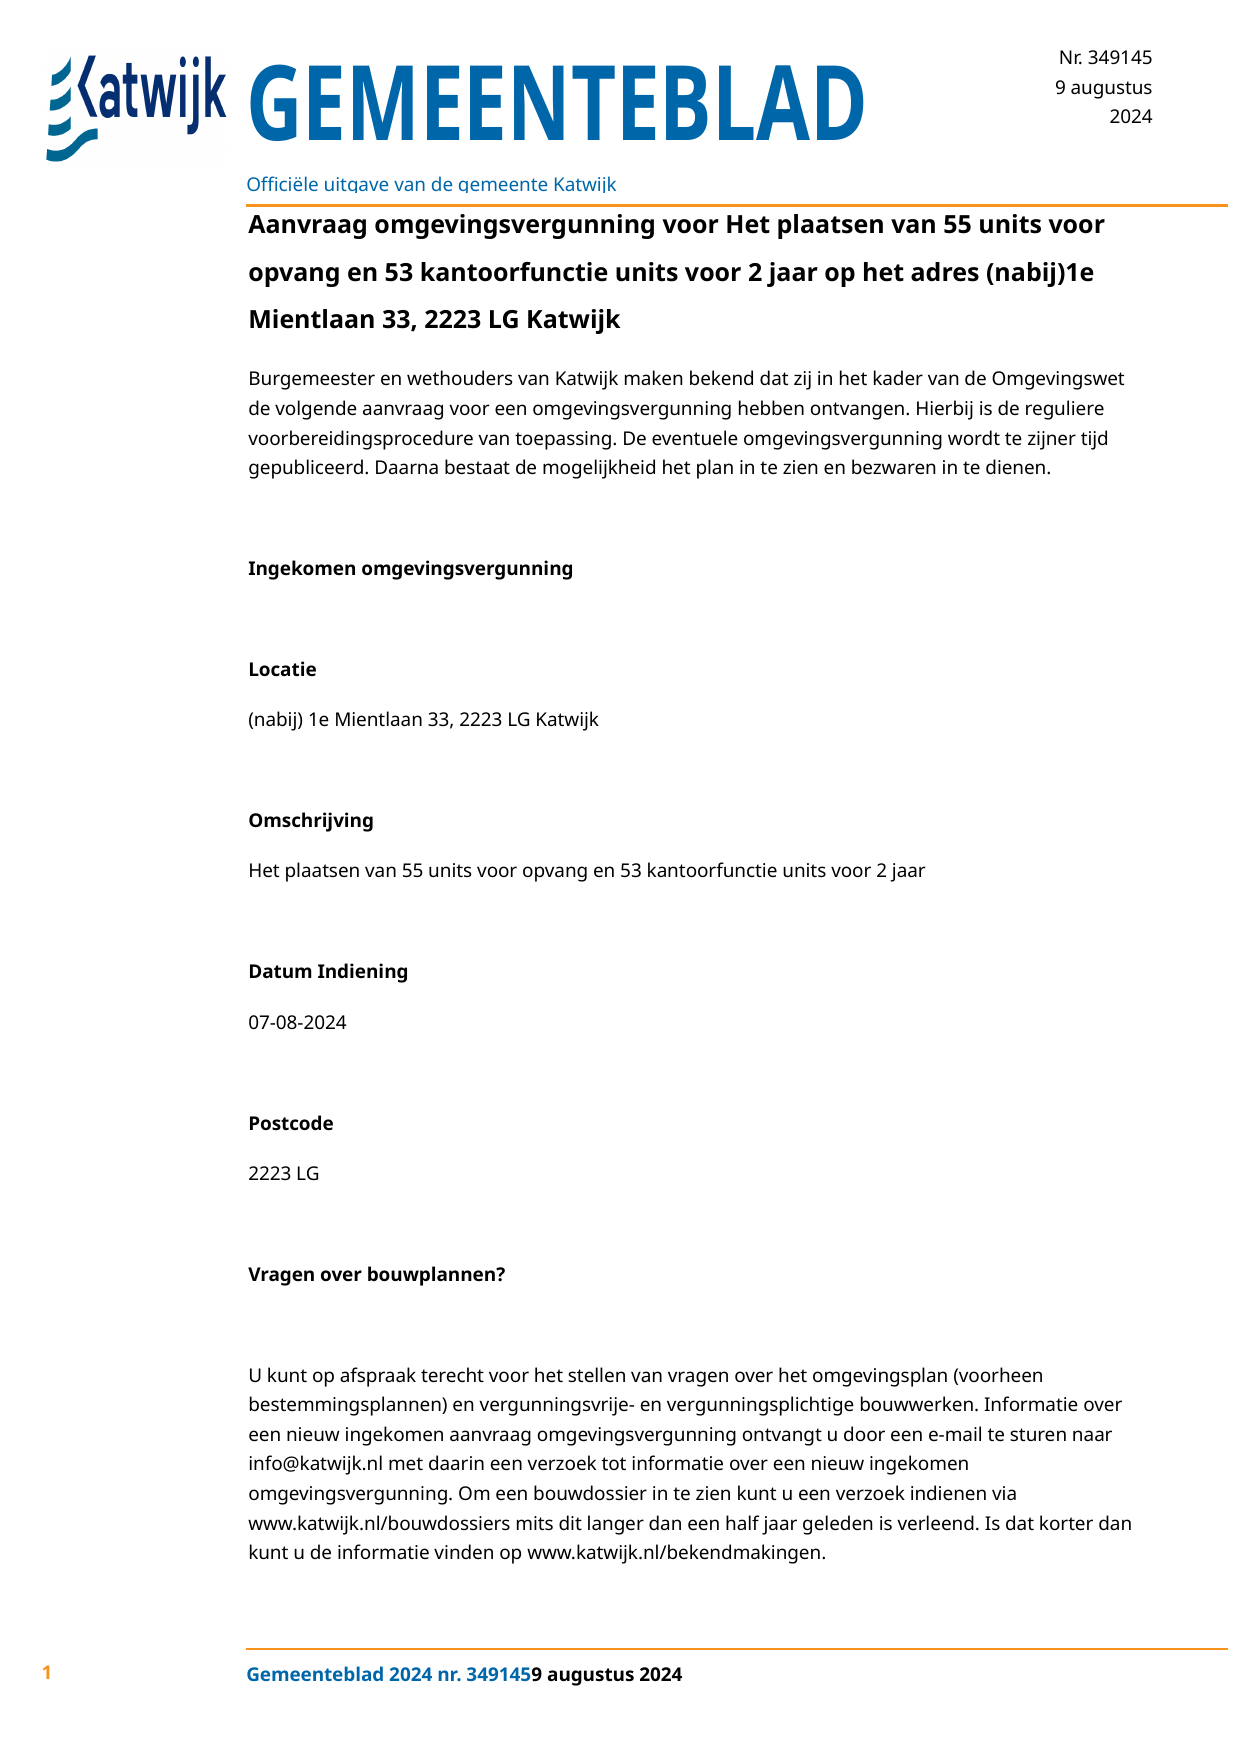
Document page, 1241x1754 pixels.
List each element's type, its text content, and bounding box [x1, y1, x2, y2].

picture [41, 47, 231, 172]
text 07-08-2024 [248, 1009, 1152, 1034]
text 2223 LG [248, 1160, 1152, 1186]
text Locatie [248, 656, 1152, 682]
text Vragen over bouwplannen? [248, 1261, 1152, 1287]
text Het plaatsen van 55 units voor opvang en 53 kantoorfunctie units voor 2 jaar [248, 858, 1152, 883]
text (nabij) 1e Mientlaan 33, 2223 LG Katwijk [248, 706, 1152, 732]
text Datum Indiening [248, 958, 1152, 984]
text Omschrijving [248, 807, 1152, 833]
text Burgemeester en wethouders van Katwijk maken bekend dat zij in het kader van de Omgevingswet de volgende aanvraag voor een omgevingsvergunning hebben ontvangen. Hierbij is de reguliere voorbereidingsprocedure van toepassing. De eventuele omgevingsvergunning wordt te zijner tijd gepubliceerd. Daarna bestaat de mogelijkheid het plan in te zien en bezwaren in te dienen. [248, 366, 1152, 480]
text Ingekomen omgevingsvergunning [248, 555, 1152, 581]
text U kunt op afspraak terecht voor het stellen van vragen over het omgevingsplan (voorheen bestemmingsplannen) en vergunningsvrije- en vergunningsplichtige bouwwerken. Informatie over een nieuw ingekomen aanvraag omgevingsvergunning ontvangt u door een e-mail te sturen naar info@katwijk.nl met daarin een verzoek tot informatie over een nieuw ingekomen omgevingsvergunning. Om een bouwdossier in te zien kunt u een verzoek indienen via www.katwijk.nl/bouwdossiers mits dit langer dan een half jaar geleden is verleend. Is dat korter dan kunt u de informatie vinden op www.katwijk.nl/bekendmakingen. [248, 1362, 1152, 1565]
text Postcode [248, 1110, 1152, 1135]
text Aanvraag omgevingsvergunning voor Het plaatsen van 55 units voor opvang en 53 kantoorfunctie units voor 2 jaar op het adres (nabij)1e Mientlaan 33, 2223 LG Katwijk [248, 207, 1152, 336]
